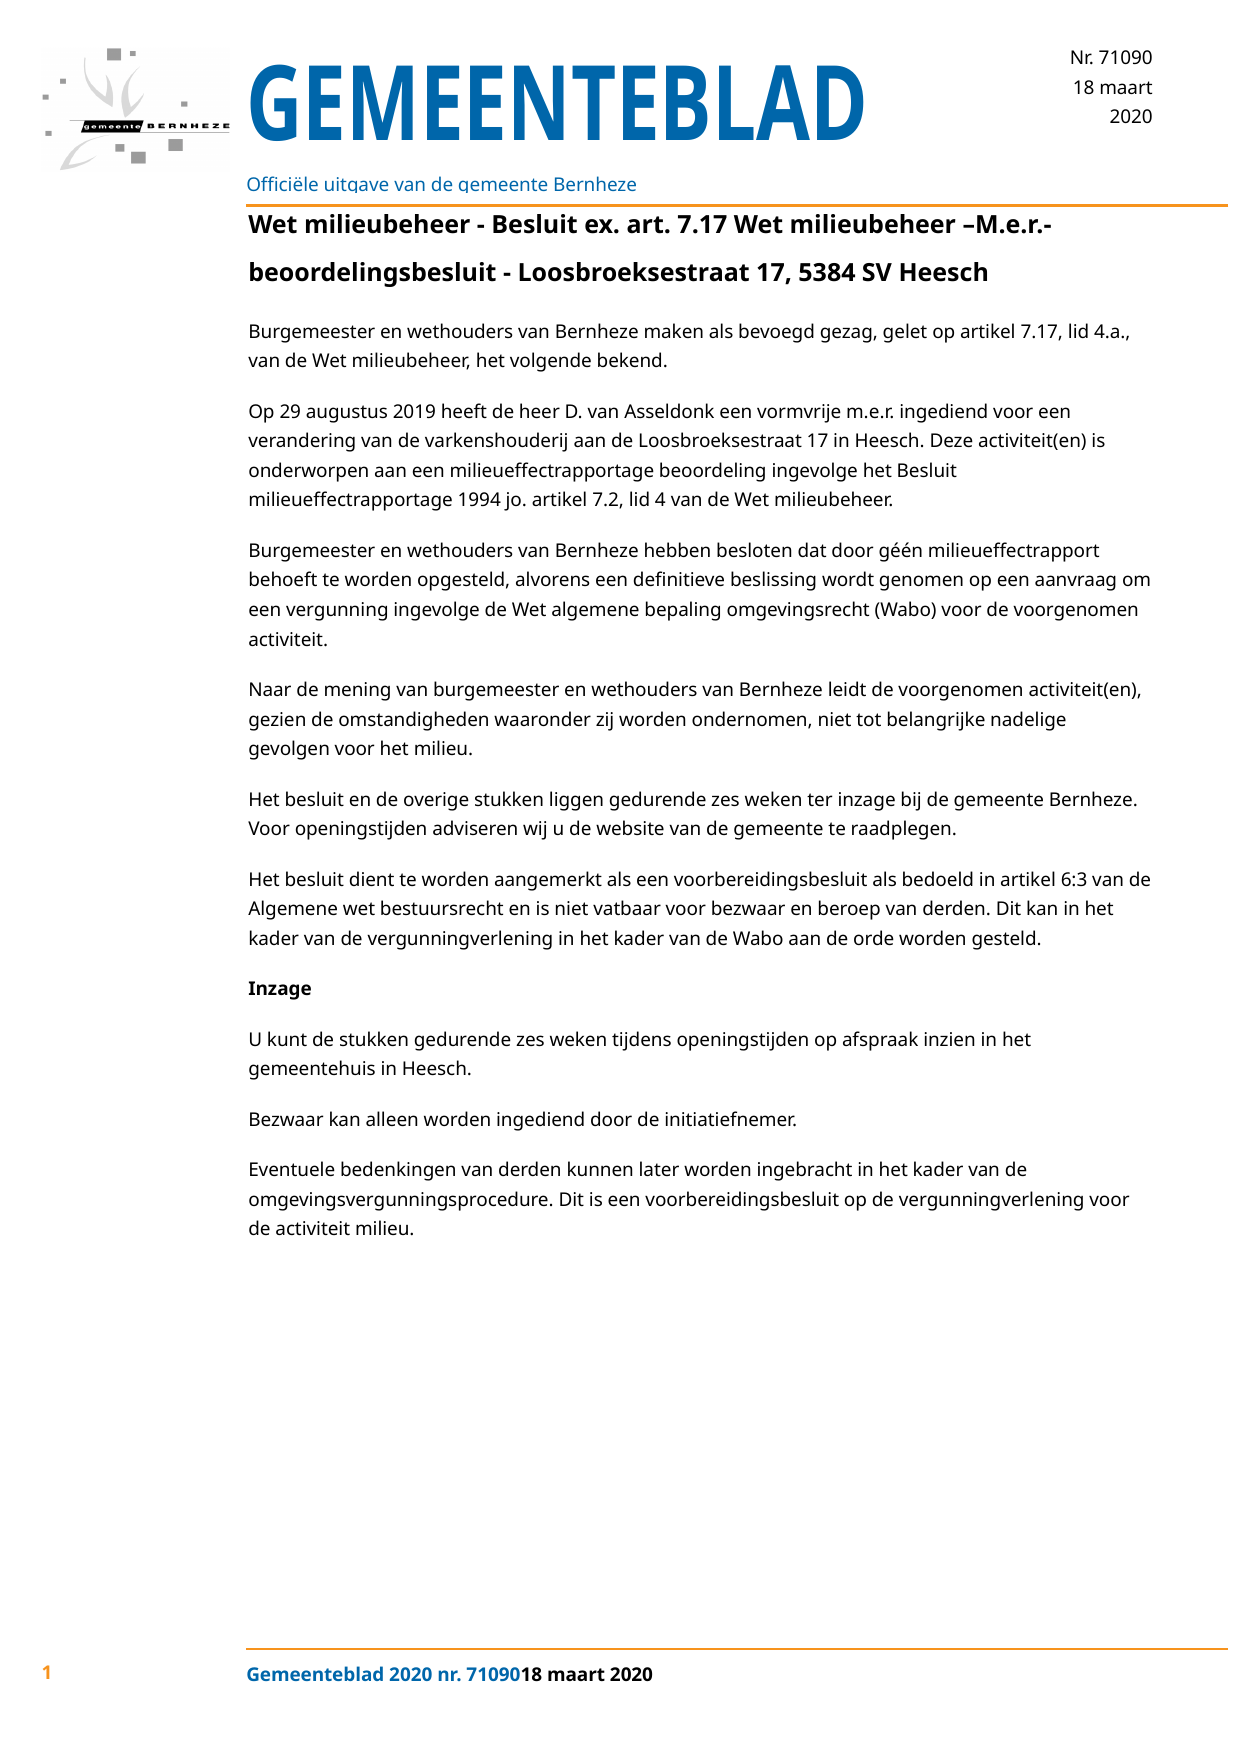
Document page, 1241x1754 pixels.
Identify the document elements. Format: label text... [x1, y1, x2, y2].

text Op 29 augustus 2019 heeft de heer D. van Asseldonk een vormvrije m.e.r. ingediend voor een verandering van de varkenshouderij aan de Loosbroeksestraat 17 in Heesch. Deze activiteit(en) is onderworpen aan een milieueffectrapportage beoordeling ingevolge het Besluit milieueffectrapportage 1994 jo. artikel 7.2, lid 4 van de Wet milieubeheer. [248, 398, 1152, 512]
text Wet milieubeheer - Besluit ex. art. 7.17 Wet milieubeheer –M.e.r.-beoordelingsbesluit - Loosbroeksestraat 17, 5384 SV Heesch [248, 207, 1152, 288]
text Burgemeester en wethouders van Bernheze maken als bevoegd gezag, gelet op artikel 7.17, lid 4.a., van de Wet milieubeheer, het volgende bekend. [248, 318, 1152, 373]
text Naar de mening van burgemeester en wethouders van Bernheze leidt de voorgenomen activiteit(en), gezien de omstandigheden waaronder zij worden ondernomen, niet tot belangrijke nadelige gevolgen voor het milieu. [248, 676, 1152, 761]
picture [41, 47, 231, 172]
text Het besluit dient te worden aangemerkt als een voorbereidingsbesluit als bedoeld in artikel 6:3 van de Algemene wet bestuursrecht en is niet vatbaar voor bezwaar en beroep van derden. Dit kan in het kader van de vergunningverlening in het kader van de Wabo aan de orde worden gesteld. [248, 866, 1152, 951]
text U kunt de stukken gedurende zes weken tijdens openingstijden op afspraak inzien in het gemeentehuis in Heesch. [248, 1026, 1152, 1081]
text Eventuele bedenkingen van derden kunnen later worden ingebracht in het kader van de omgevingsvergunningsprocedure. Dit is een voorbereidingsbesluit op de vergunningverlening voor de activiteit milieu. [248, 1156, 1152, 1241]
text Burgemeester en wethouders van Bernheze hebben besloten dat door géén milieueffectrapport behoeft te worden opgesteld, alvorens een definitieve beslissing wordt genomen op een aanvraag om een vergunning ingevolge de Wet algemene bepaling omgevingsrecht (Wabo) voor de voorgenomen activiteit. [248, 537, 1152, 652]
text Het besluit en de overige stukken liggen gedurende zes weken ter inzage bij de gemeente Bernheze. Voor openingstijden adviseren wij u de website van de gemeente te raadplegen. [248, 786, 1152, 841]
text Bezwaar kan alleen worden ingediend door de initiatiefnemer. [248, 1106, 1152, 1132]
text Inzage [248, 975, 1152, 1001]
